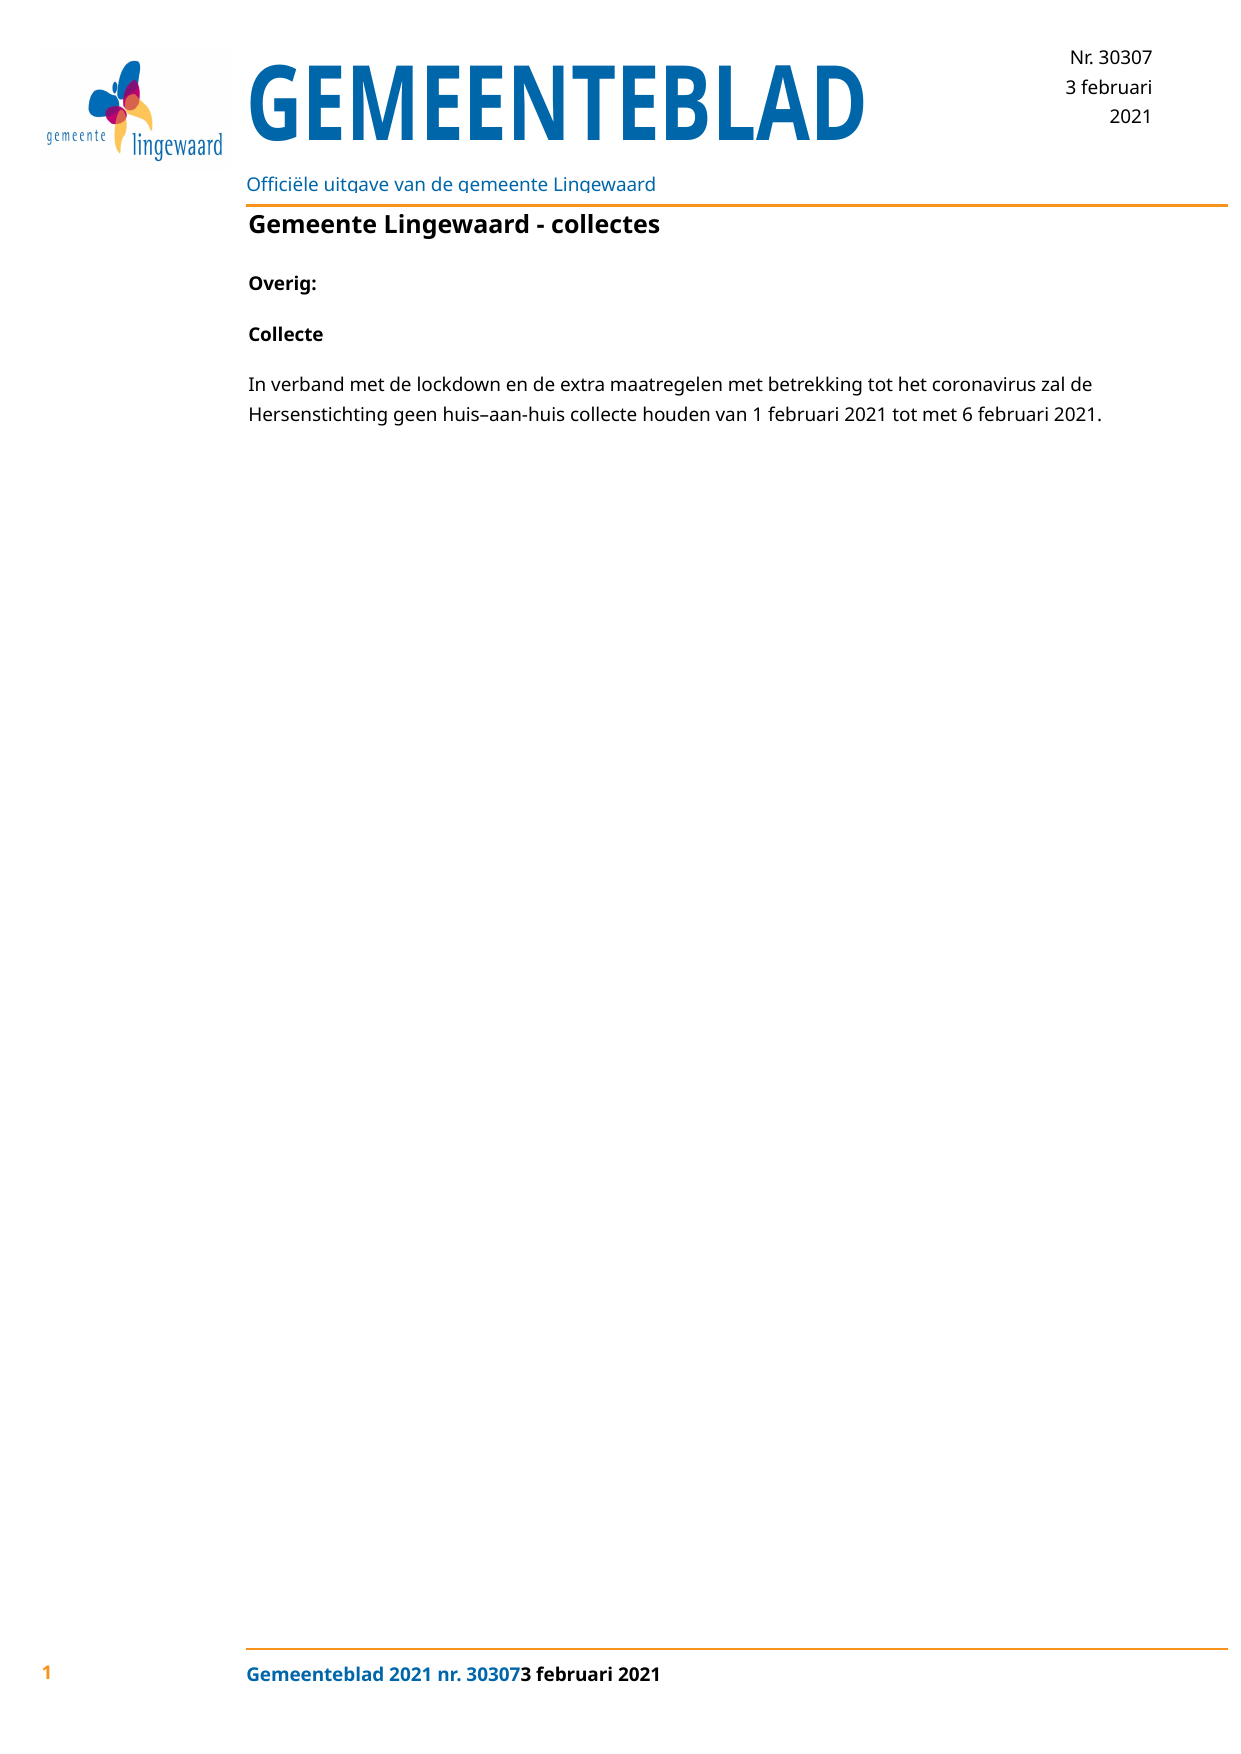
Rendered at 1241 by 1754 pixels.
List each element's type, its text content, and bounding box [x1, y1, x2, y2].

text In verband met de lockdown en de extra maatregelen met betrekking tot het coronavirus zal de Hersenstichting geen huis–aan-huis collecte houden van 1 februari 2021 tot met 6 februari 2021. [248, 371, 1152, 426]
picture [41, 47, 231, 172]
text Gemeente Lingewaard - collectes [248, 207, 1152, 241]
text Overig: [248, 270, 1152, 296]
text Collecte [248, 321, 1152, 346]
